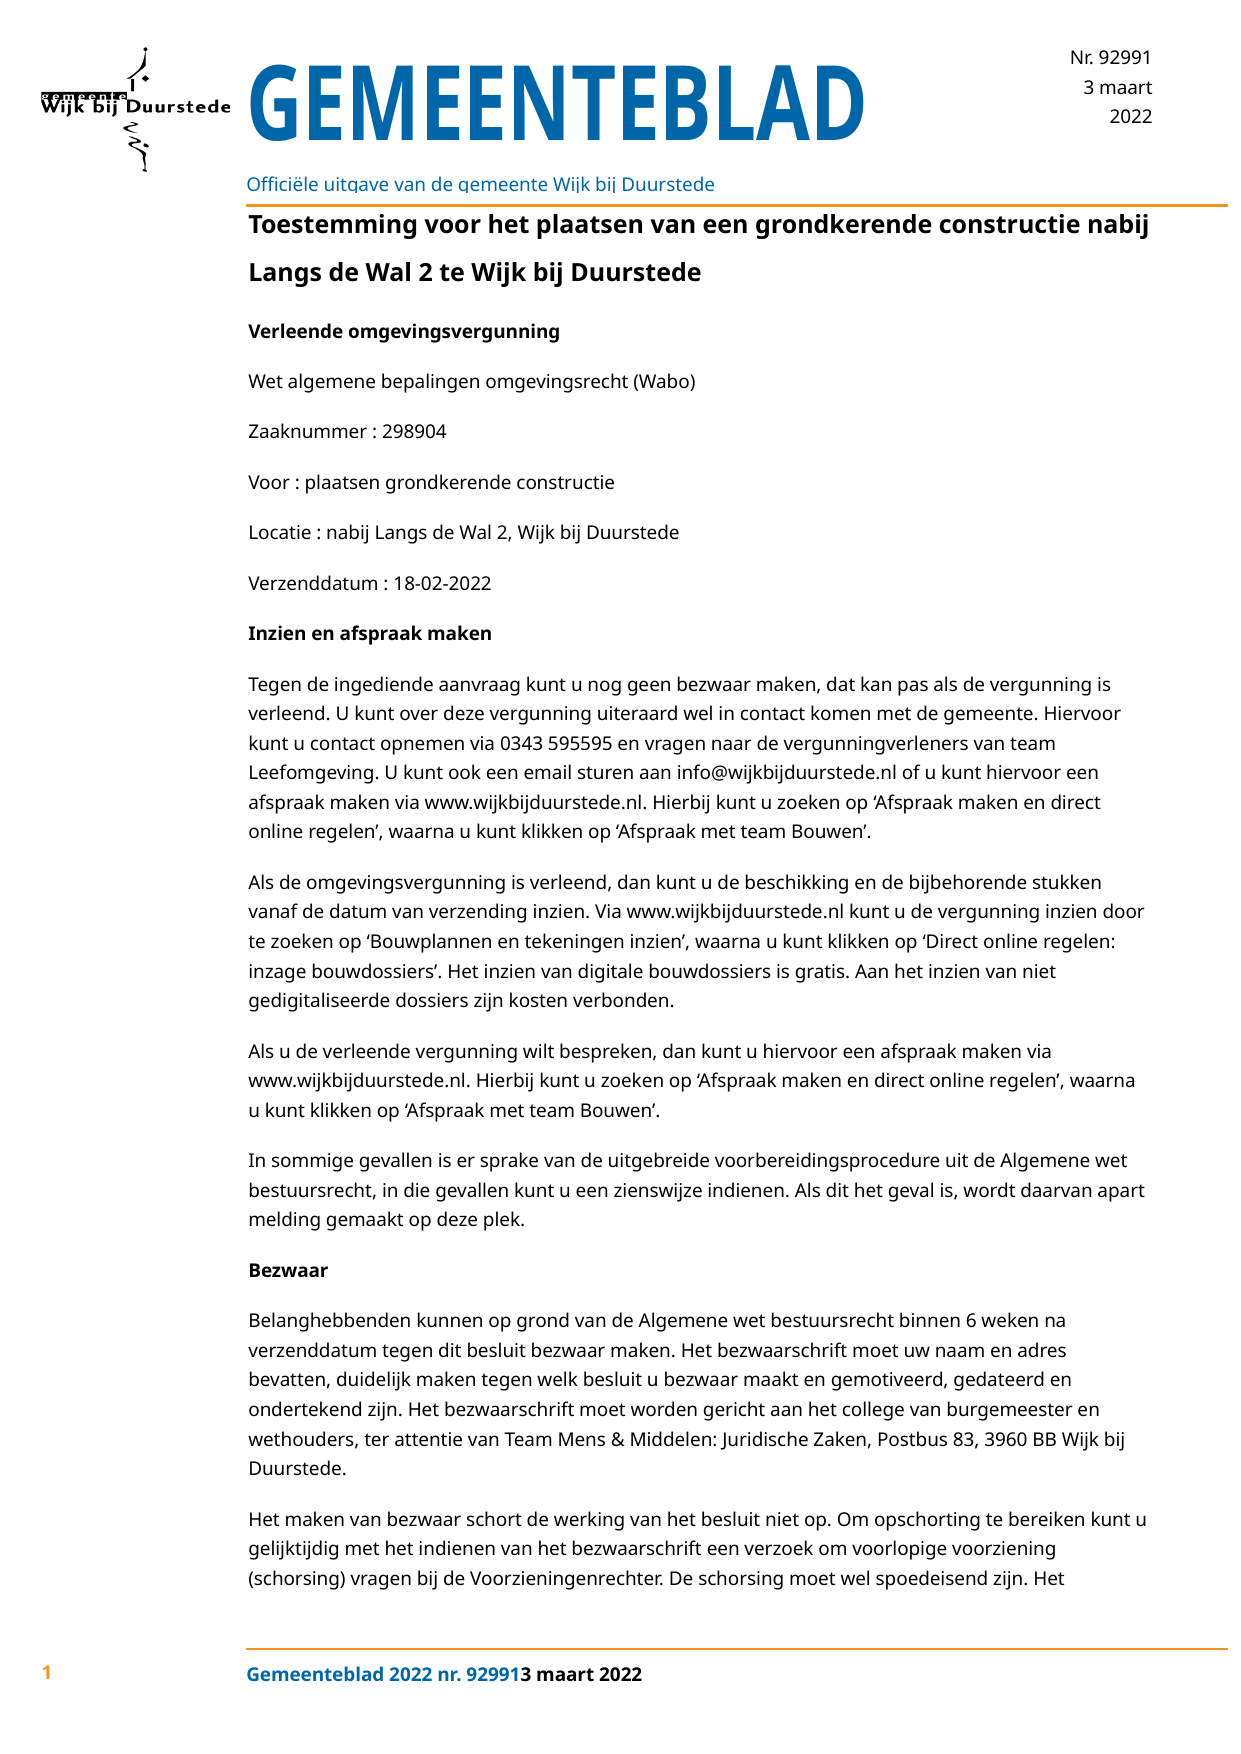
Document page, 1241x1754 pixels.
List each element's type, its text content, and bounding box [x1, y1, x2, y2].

text Zaaknummer : 298904 [248, 419, 1152, 444]
text Toestemming voor het plaatsen van een grondkerende constructie nabij Langs de Wal 2 te Wijk bij Duurstede [248, 207, 1152, 288]
text Bezwaar [248, 1257, 1152, 1283]
text Tegen de ingediende aanvraag kunt u nog geen bezwaar maken, dat kan pas als de vergunning is verleend. U kunt over deze vergunning uiteraard wel in contact komen met de gemeente. Hiervoor kunt u contact opnemen via 0343 595595 en vragen naar de vergunningverleners van team Leefomgeving. U kunt ook een email sturen aan info@wijkbijduurstede.nl of u kunt hiervoor een afspraak maken via www.wijkbijduurstede.nl. Hierbij kunt u zoeken op ‘Afspraak maken en direct online regelen’, waarna u kunt klikken op ‘Afspraak met team Bouwen’. [248, 671, 1152, 844]
text Voor : plaatsen grondkerende constructie [248, 469, 1152, 495]
text Inzien en afspraak maken [248, 620, 1152, 646]
text Wet algemene bepalingen omgevingsrecht (Wabo) [248, 368, 1152, 394]
text Belanghebbenden kunnen op grond van de Algemene wet bestuursrecht binnen 6 weken na verzenddatum tegen dit besluit bezwaar maken. Het bezwaarschrift moet uw naam en adres bevatten, duidelijk maken tegen welk besluit u bezwaar maakt en gemotiveerd, gedateerd en ondertekend zijn. Het bezwaarschrift moet worden gericht aan het college van burgemeester en wethouders, ter attentie van Team Mens & Middelen: Juridische Zaken, Postbus 83, 3960 BB Wijk bij Duurstede. [248, 1307, 1152, 1481]
text Verzenddatum : 18-02-2022 [248, 570, 1152, 596]
text Het maken van bezwaar schort de werking van het besluit niet op. Om opschorting te bereiken kunt u gelijktijdig met het indienen van het bezwaarschrift een verzoek om voorlopige voorziening (schorsing) vragen bij de Voorzieningenrechter. De schorsing moet wel spoedeisend zijn. Het [248, 1506, 1152, 1591]
picture [41, 47, 231, 172]
text In sommige gevallen is er sprake van de uitgebreide voorbereidingsprocedure uit de Algemene wet bestuursrecht, in die gevallen kunt u een zienswijze indienen. Als dit het geval is, wordt daarvan apart melding gemaakt op deze plek. [248, 1147, 1152, 1232]
text Als de omgevingsvergunning is verleend, dan kunt u de beschikking en de bijbehorende stukken vanaf de datum van verzending inzien. Via www.wijkbijduurstede.nl kunt u de vergunning inzien door te zoeken op ‘Bouwplannen en tekeningen inzien’, waarna u kunt klikken op ‘Direct online regelen: inzage bouwdossiers’. Het inzien van digitale bouwdossiers is gratis. Aan het inzien van niet gedigitaliseerde dossiers zijn kosten verbonden. [248, 869, 1152, 1013]
text Verleende omgevingsvergunning [248, 318, 1152, 344]
text Locatie : nabij Langs de Wal 2, Wijk bij Duurstede [248, 519, 1152, 545]
text Als u de verleende vergunning wilt bespreken, dan kunt u hiervoor een afspraak maken via www.wijkbijduurstede.nl. Hierbij kunt u zoeken op ‘Afspraak maken en direct online regelen’, waarna u kunt klikken op ‘Afspraak met team Bouwen’. [248, 1038, 1152, 1123]
